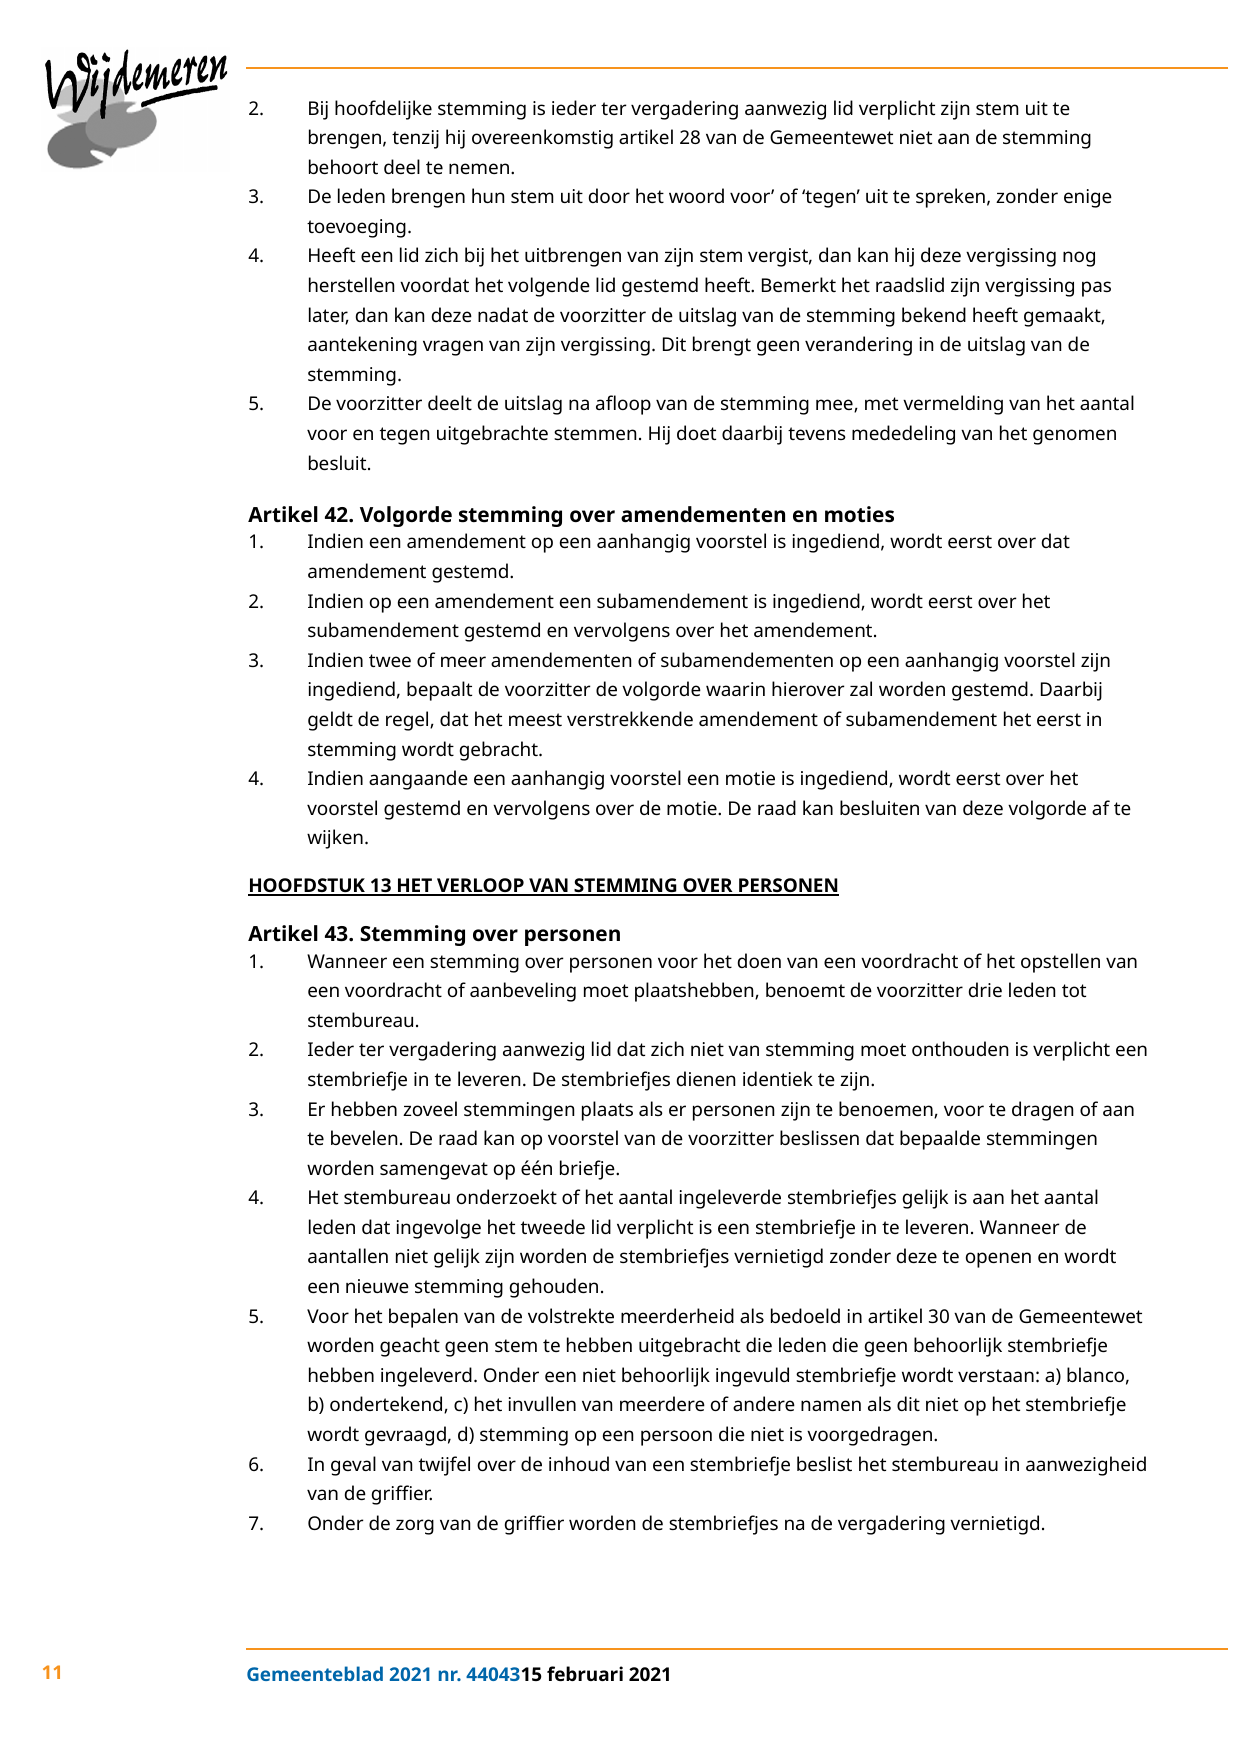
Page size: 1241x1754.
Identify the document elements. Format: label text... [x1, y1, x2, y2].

list In geval van twijfel over de inhoud van een stembriefje beslist het stembureau in aanwezigheid van de griffier. [248, 1451, 1152, 1506]
list Indien aangaande een aanhangig voorstel een motie is ingediend, wordt eerst over het voorstel gestemd en vervolgens over de motie. De raad kan besluiten van deze volgorde af te wijken. [248, 765, 1152, 850]
text Artikel 43. Stemming over personen [248, 919, 1152, 948]
list Wanneer een stemming over personen voor het doen van een voordracht of het opstellen van een voordracht of aanbeveling moet plaatshebben, benoemt de voorzitter drie leden tot stembureau. [248, 948, 1152, 1033]
picture [41, 47, 231, 172]
list Onder de zorg van de griffier worden de stembriefjes na de vergadering vernietigd. [248, 1510, 1152, 1536]
text HOOFDSTUK 13 HET VERLOOP VAN STEMMING OVER PERSONEN [248, 870, 1152, 898]
list Het stembureau onderzoekt of het aantal ingeleverde stembriefjes gelijk is aan het aantal leden dat ingevolge het tweede lid verplicht is een stembriefje in te leveren. Wanneer de aantallen niet gelijk zijn worden de stembriefjes vernietigd zonder deze te openen en wordt een nieuwe stemming gehouden. [248, 1184, 1152, 1299]
text Artikel 42. Volgorde stemming over amendementen en moties [248, 500, 1152, 529]
list Bij hoofdelijke stemming is ieder ter vergadering aanwezig lid verplicht zijn stem uit te brengen, tenzij hij overeenkomstig artikel 28 van de Gemeentewet niet aan de stemming behoort deel te nemen. [248, 95, 1152, 180]
list Heeft een lid zich bij het uitbrengen van zijn stem vergist, dan kan hij deze vergissing nog herstellen voordat het volgende lid gestemd heeft. Bemerkt het raadslid zijn vergissing pas later, dan kan deze nadat de voorzitter de uitslag van de stemming bekend heeft gemaakt, aantekening vragen van zijn vergissing. Dit brengt geen verandering in de uitslag van de stemming. [248, 243, 1152, 387]
list Voor het bepalen van de volstrekte meerderheid als bedoeld in artikel 30 van de Gemeentewet worden geacht geen stem te hebben uitgebracht die leden die geen behoorlijk stembriefje hebben ingeleverd. Onder een niet behoorlijk ingevuld stembriefje wordt verstaan: a) blanco, b) ondertekend, c) het invullen van meerdere of andere namen als dit niet op het stembriefje wordt gevraagd, d) stemming op een persoon die niet is voorgedragen. [248, 1303, 1152, 1447]
list Indien een amendement op een aanhangig voorstel is ingediend, wordt eerst over dat amendement gestemd. [248, 529, 1152, 584]
list Indien twee of meer amendementen of subamendementen op een aanhangig voorstel zijn ingediend, bepaalt de voorzitter de volgorde waarin hierover zal worden gestemd. Daarbij geldt de regel, dat het meest verstrekkende amendement of subamendement het eerst in stemming wordt gebracht. [248, 647, 1152, 761]
list Er hebben zoveel stemmingen plaats als er personen zijn te benoemen, voor te dragen of aan te bevelen. De raad kan op voorstel van de voorzitter beslissen dat bepaalde stemmingen worden samengevat op één briefje. [248, 1096, 1152, 1181]
list Indien op een amendement een subamendement is ingediend, wordt eerst over het subamendement gestemd en vervolgens over het amendement. [248, 588, 1152, 643]
list Ieder ter vergadering aanwezig lid dat zich niet van stemming moet onthouden is verplicht een stembriefje in te leveren. De stembriefjes dienen identiek te zijn. [248, 1037, 1152, 1092]
list De leden brengen hun stem uit door het woord voor’ of ‘tegen’ uit te spreken, zonder enige toevoeging. [248, 183, 1152, 239]
list De voorzitter deelt de uitslag na afloop van de stemming mee, met vermelding van het aantal voor en tegen uitgebrachte stemmen. Hij doet daarbij tevens mededeling van het genomen besluit. [248, 391, 1152, 476]
